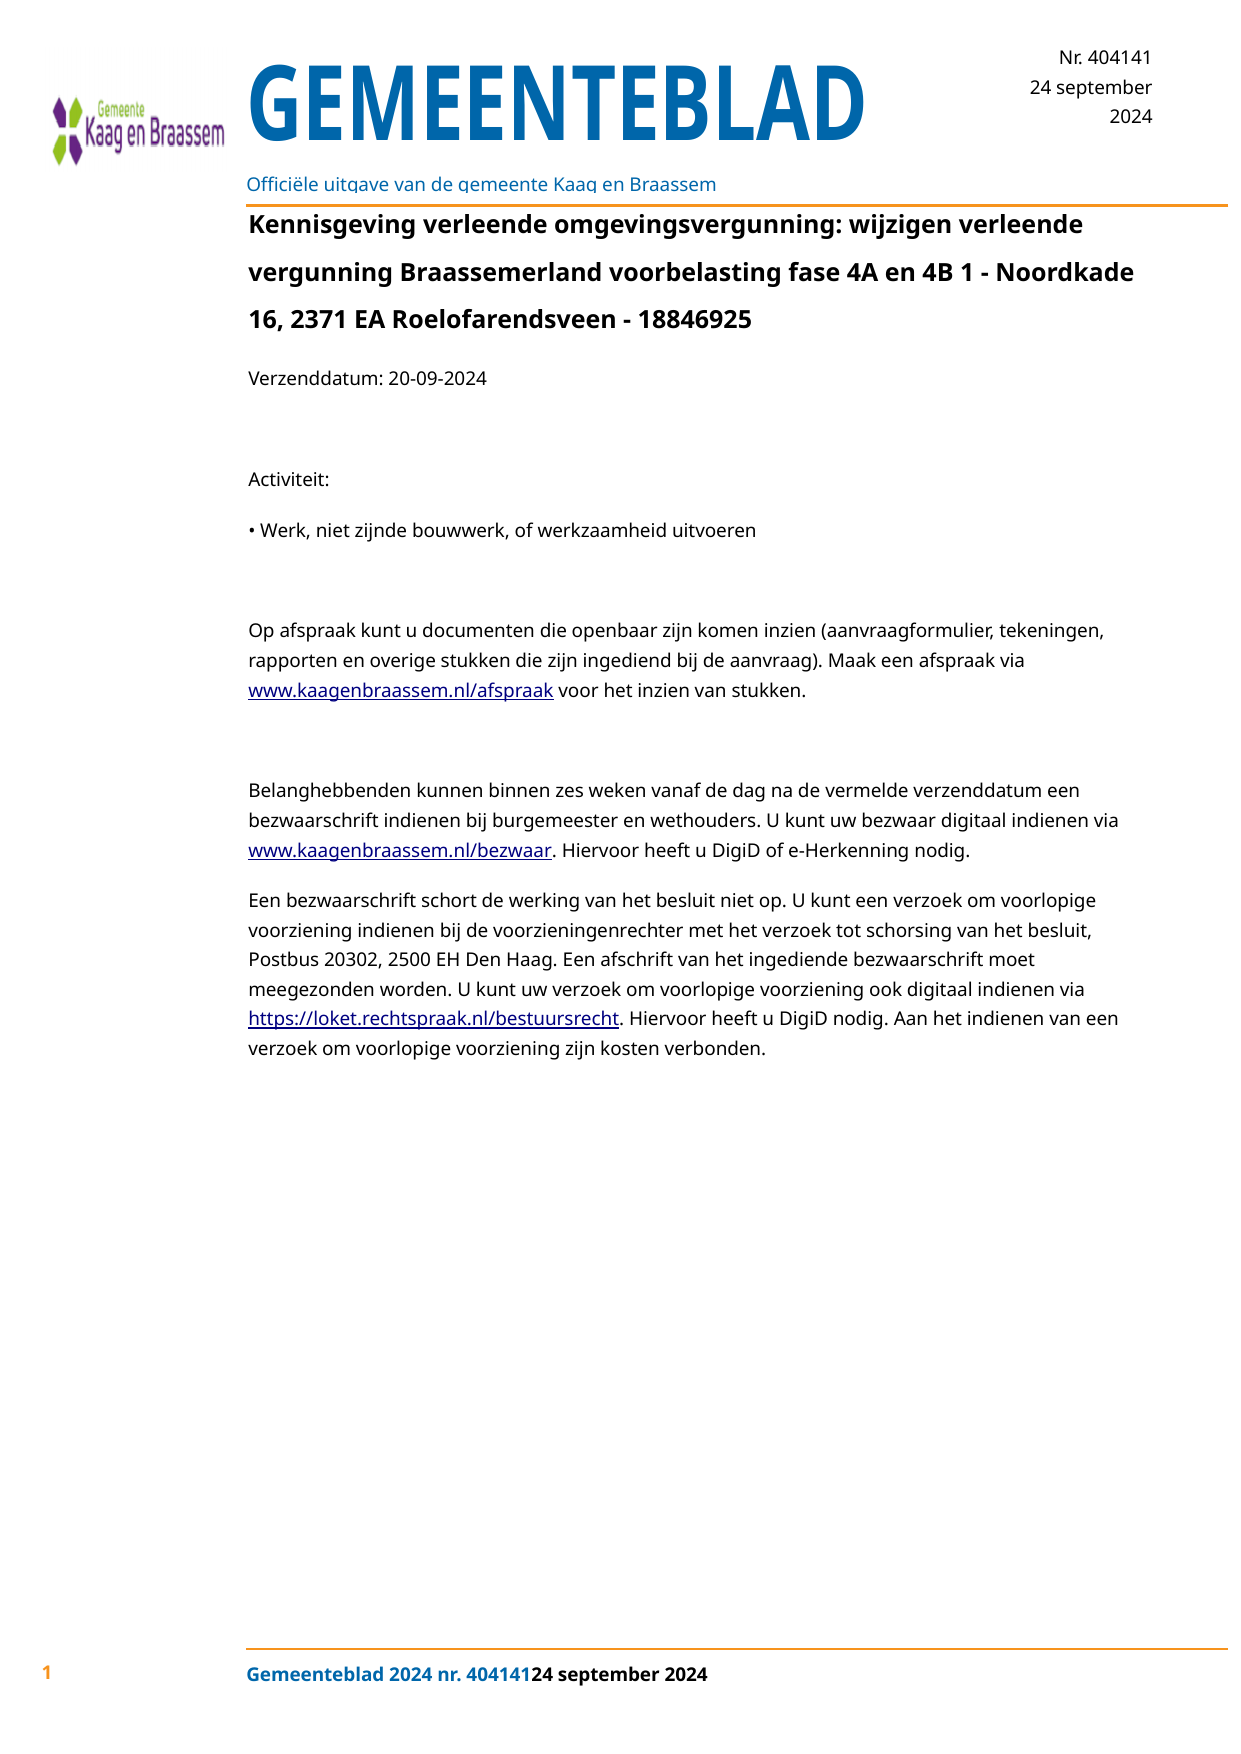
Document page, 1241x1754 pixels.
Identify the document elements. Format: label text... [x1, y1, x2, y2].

text Activiteit: [248, 466, 1152, 492]
text Op afspraak kunt u documenten die openbaar zijn komen inzien (aanvraagformulier, tekeningen, rapporten en overige stukken die zijn ingediend bij de aanvraag). Maak een afspraak via www.kaagenbraassem.nl/afspraak voor het inzien van stukken. [248, 618, 1152, 702]
text Een bezwaarschrift schort de werking van het besluit niet op. U kunt een verzoek om voorlopige voorziening indienen bij de voorzieningenrechter met het verzoek tot schorsing van het besluit, Postbus 20302, 2500 EH Den Haag. Een afschrift van het ingediende bezwaarschrift moet meegezonden worden. U kunt uw verzoek om voorlopige voorziening ook digitaal indienen via https://loket.rechtspraak.nl/bestuursrecht. Hiervoor heeft u DigiD nodig. Aan het indienen van een verzoek om voorlopige voorziening zijn kosten verbonden. [248, 887, 1152, 1061]
text Belanghebbenden kunnen binnen zes weken vanaf de dag na de vermelde verzenddatum een bezwaarschrift indienen bij burgemeester en wethouders. U kunt uw bezwaar digitaal indienen via www.kaagenbraassem.nl/bezwaar. Hiervoor heeft u DigiD of e-Herkenning nodig. [248, 778, 1152, 862]
text Kennisgeving verleende omgevingsvergunning: wijzigen verleende vergunning Braassemerland voorbelasting fase 4A en 4B 1 - Noordkade 16, 2371 EA Roelofarendsveen - 18846925 [248, 207, 1152, 336]
picture [41, 47, 231, 172]
text Verzenddatum: 20-09-2024 [248, 366, 1152, 391]
text • Werk, niet zijnde bouwwerk, of werkzaamheid uitvoeren [248, 517, 1152, 542]
